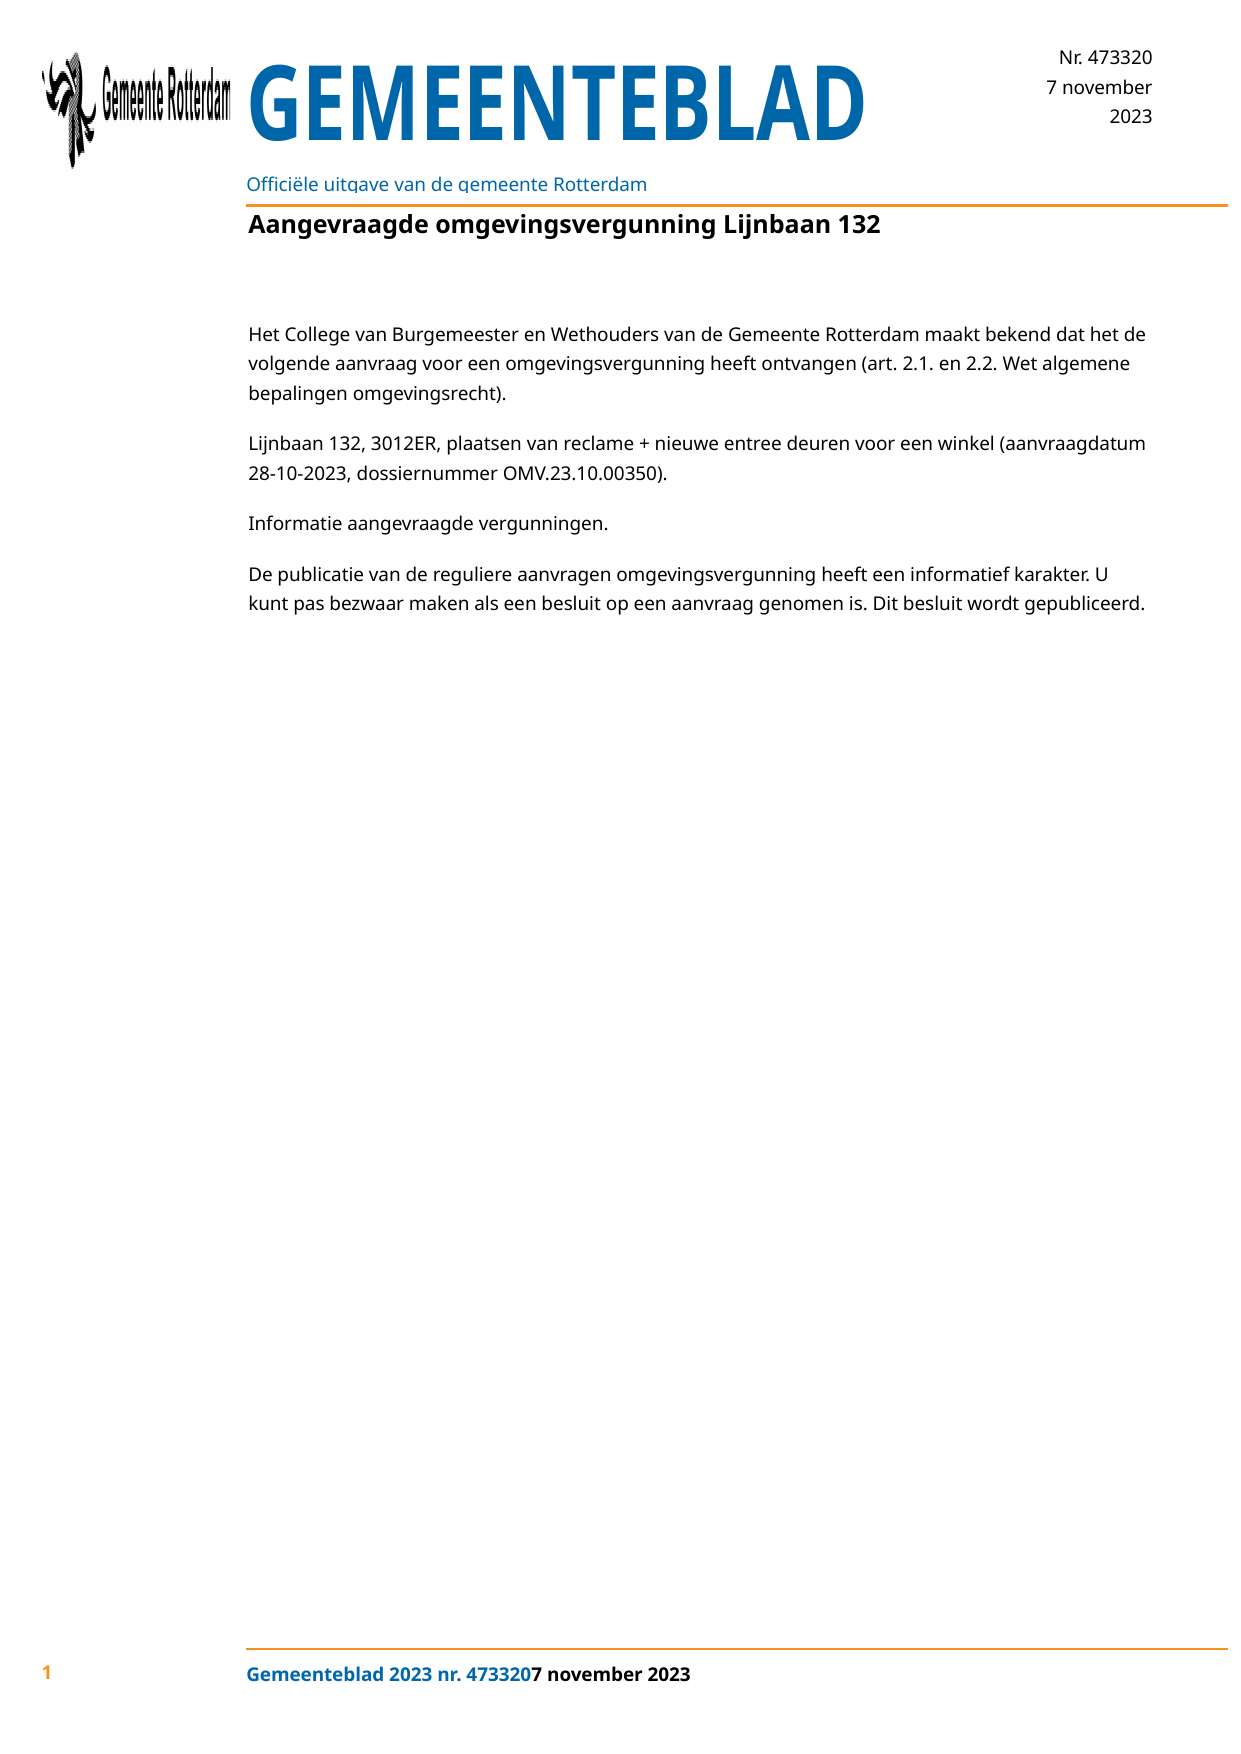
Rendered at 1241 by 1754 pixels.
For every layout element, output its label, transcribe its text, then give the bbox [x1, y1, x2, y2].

text De publicatie van de reguliere aanvragen omgevingsvergunning heeft een informatief karakter. U kunt pas bezwaar maken als een besluit op een aanvraag genomen is. Dit besluit wordt gepubliceerd. [248, 561, 1152, 616]
text Het College van Burgemeester en Wethouders van de Gemeente Rotterdam maakt bekend dat het de volgende aanvraag voor een omgevingsvergunning heeft ontvangen (art. 2.1. en 2.2. Wet algemene bepalingen omgevingsrecht). [248, 321, 1152, 406]
text Informatie aangevraagde vergunningen. [248, 510, 1152, 536]
picture [41, 47, 231, 172]
text Lijnbaan 132, 3012ER, plaatsen van reclame + nieuwe entree deuren voor een winkel (aanvraagdatum 28-10-2023, dossiernummer OMV.23.10.00350). [248, 430, 1152, 486]
text Aangevraagde omgevingsvergunning Lijnbaan 132 [248, 207, 1152, 241]
